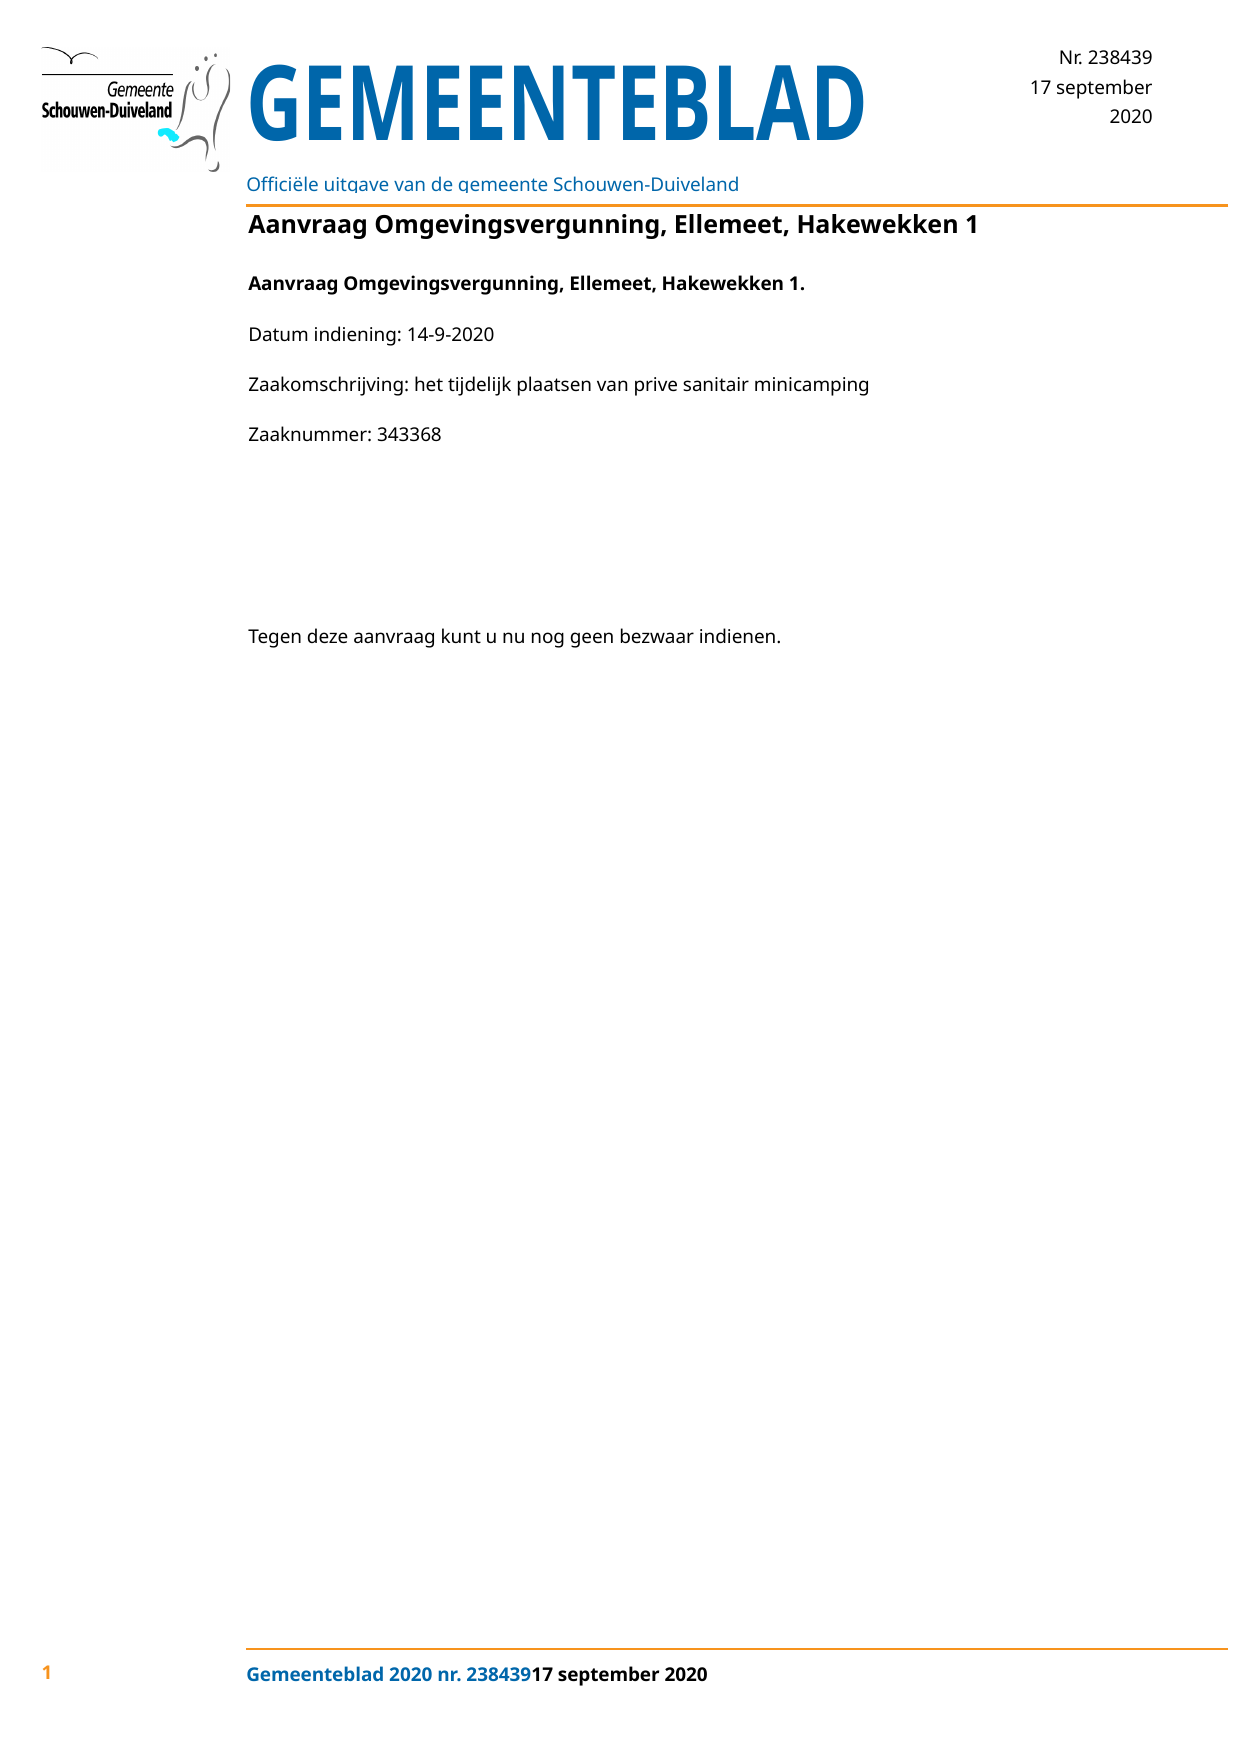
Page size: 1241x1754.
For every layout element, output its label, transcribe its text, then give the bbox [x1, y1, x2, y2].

text Datum indiening: 14-9-2020 [248, 321, 1152, 346]
text Tegen deze aanvraag kunt u nu nog geen bezwaar indienen. [248, 623, 1152, 649]
text Aanvraag Omgevingsvergunning, Ellemeet, Hakewekken 1 [248, 207, 1152, 241]
picture [41, 47, 231, 172]
text Zaakomschrijving: het tijdelijk plaatsen van prive sanitair minicamping [248, 371, 1152, 397]
text Zaaknummer: 343368 [248, 422, 1152, 447]
text Aanvraag Omgevingsvergunning, Ellemeet, Hakewekken 1. [248, 270, 1152, 296]
